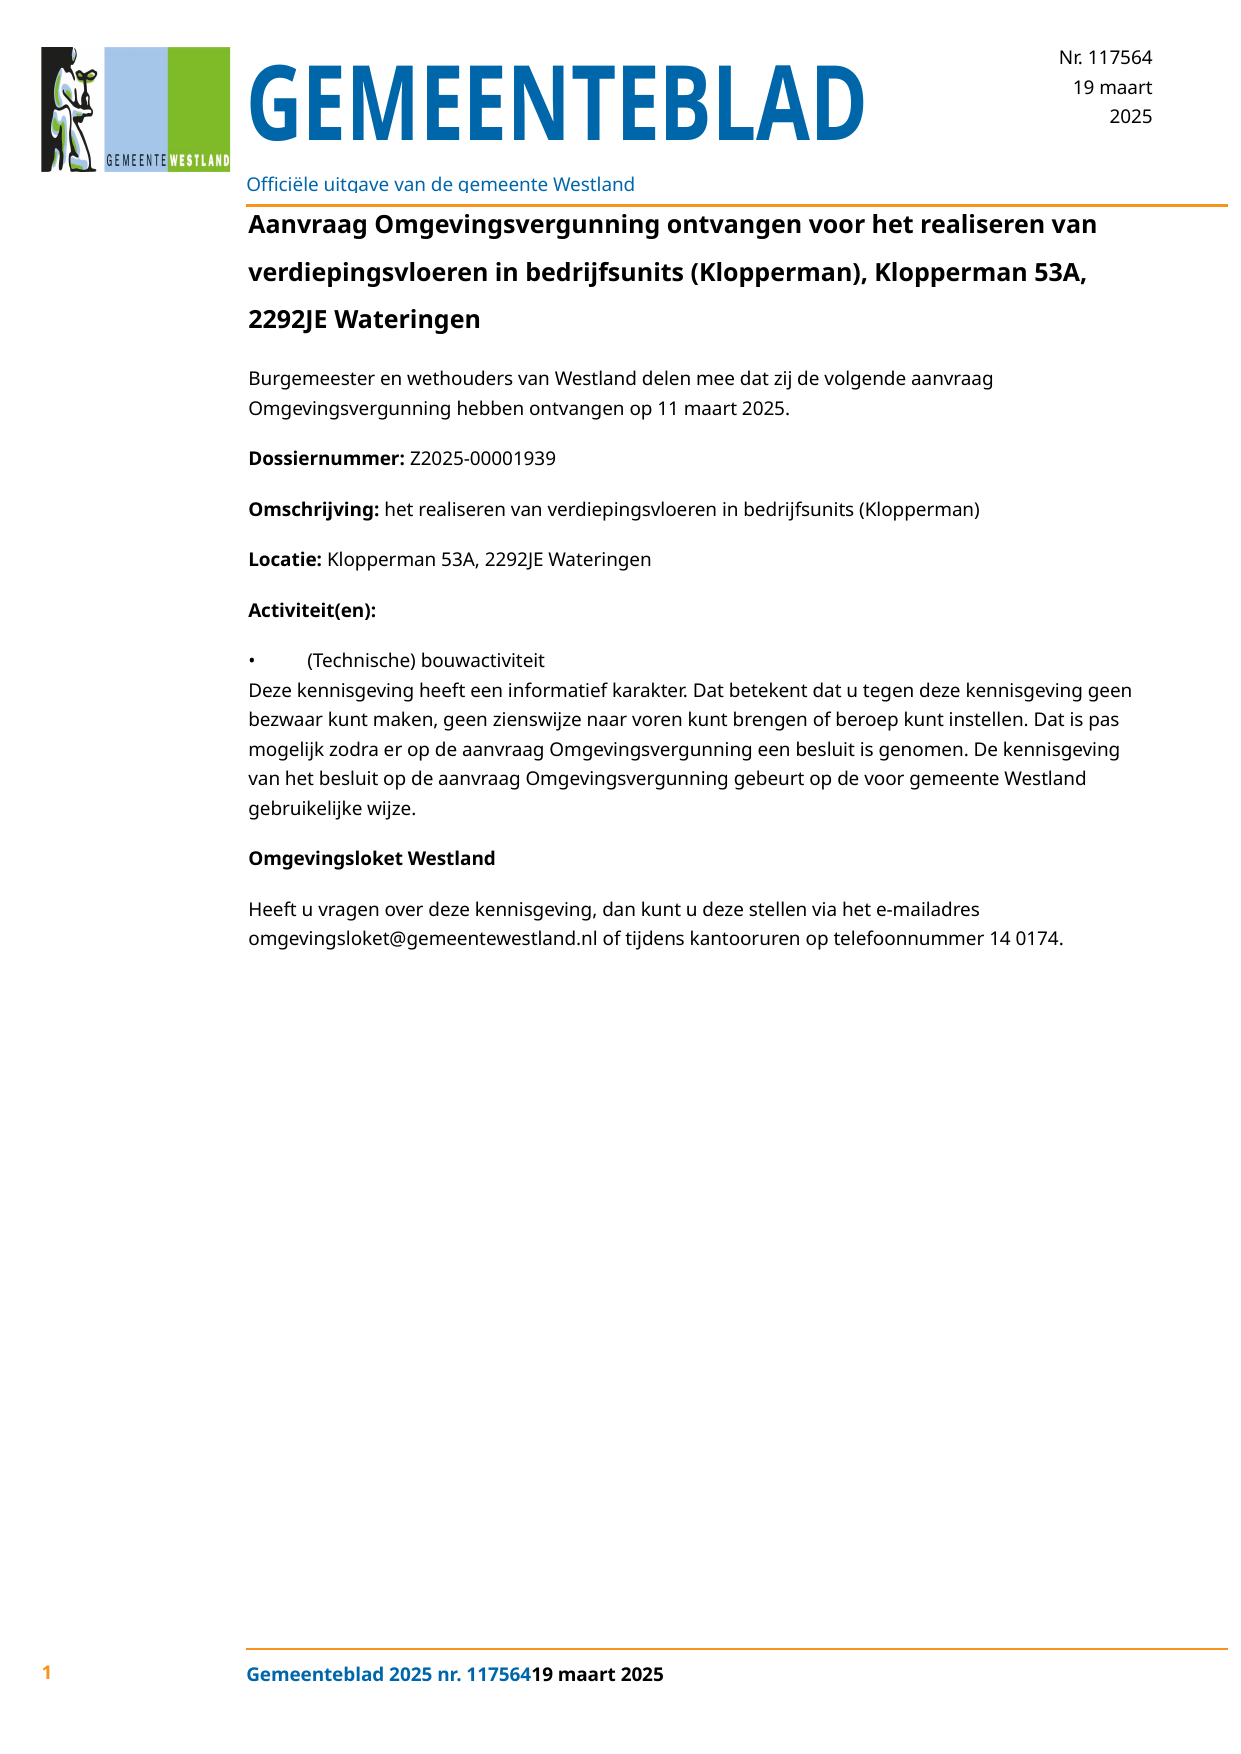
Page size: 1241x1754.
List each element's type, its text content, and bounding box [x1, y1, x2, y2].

text Burgemeester en wethouders van Westland delen mee dat zij de volgende aanvraag Omgevingsvergunning hebben ontvangen op 11 maart 2025. [248, 366, 1152, 421]
list (Technische) bouwactiviteit [248, 647, 1152, 673]
text Omschrijving: het realiseren van verdiepingsvloeren in bedrijfsunits (Klopperman) [248, 496, 1152, 522]
text Deze kennisgeving heeft een informatief karakter. Dat betekent dat u tegen deze kennisgeving geen bezwaar kunt maken, geen zienswijze naar voren kunt brengen of beroep kunt instellen. Dat is pas mogelijk zodra er op de aanvraag Omgevingsvergunning een besluit is genomen. De kennisgeving van het besluit op de aanvraag Omgevingsvergunning gebeurt op de voor gemeente Westland gebruikelijke wijze. [248, 677, 1152, 821]
picture [41, 47, 231, 172]
text Aanvraag Omgevingsvergunning ontvangen voor het realiseren van verdiepingsvloeren in bedrijfsunits (Klopperman), Klopperman 53A, 2292JE Wateringen [248, 207, 1152, 336]
text Locatie: Klopperman 53A, 2292JE Wateringen [248, 546, 1152, 572]
text Omgevingsloket Westland [248, 846, 1152, 871]
text Activiteit(en): [248, 597, 1152, 622]
text Dossiernummer: Z2025-00001939 [248, 446, 1152, 471]
text Heeft u vragen over deze kennisgeving, dan kunt u deze stellen via het e-mailadres omgevingsloket@gemeentewestland.nl of tijdens kantooruren op telefoonnummer 14 0174. [248, 896, 1152, 951]
